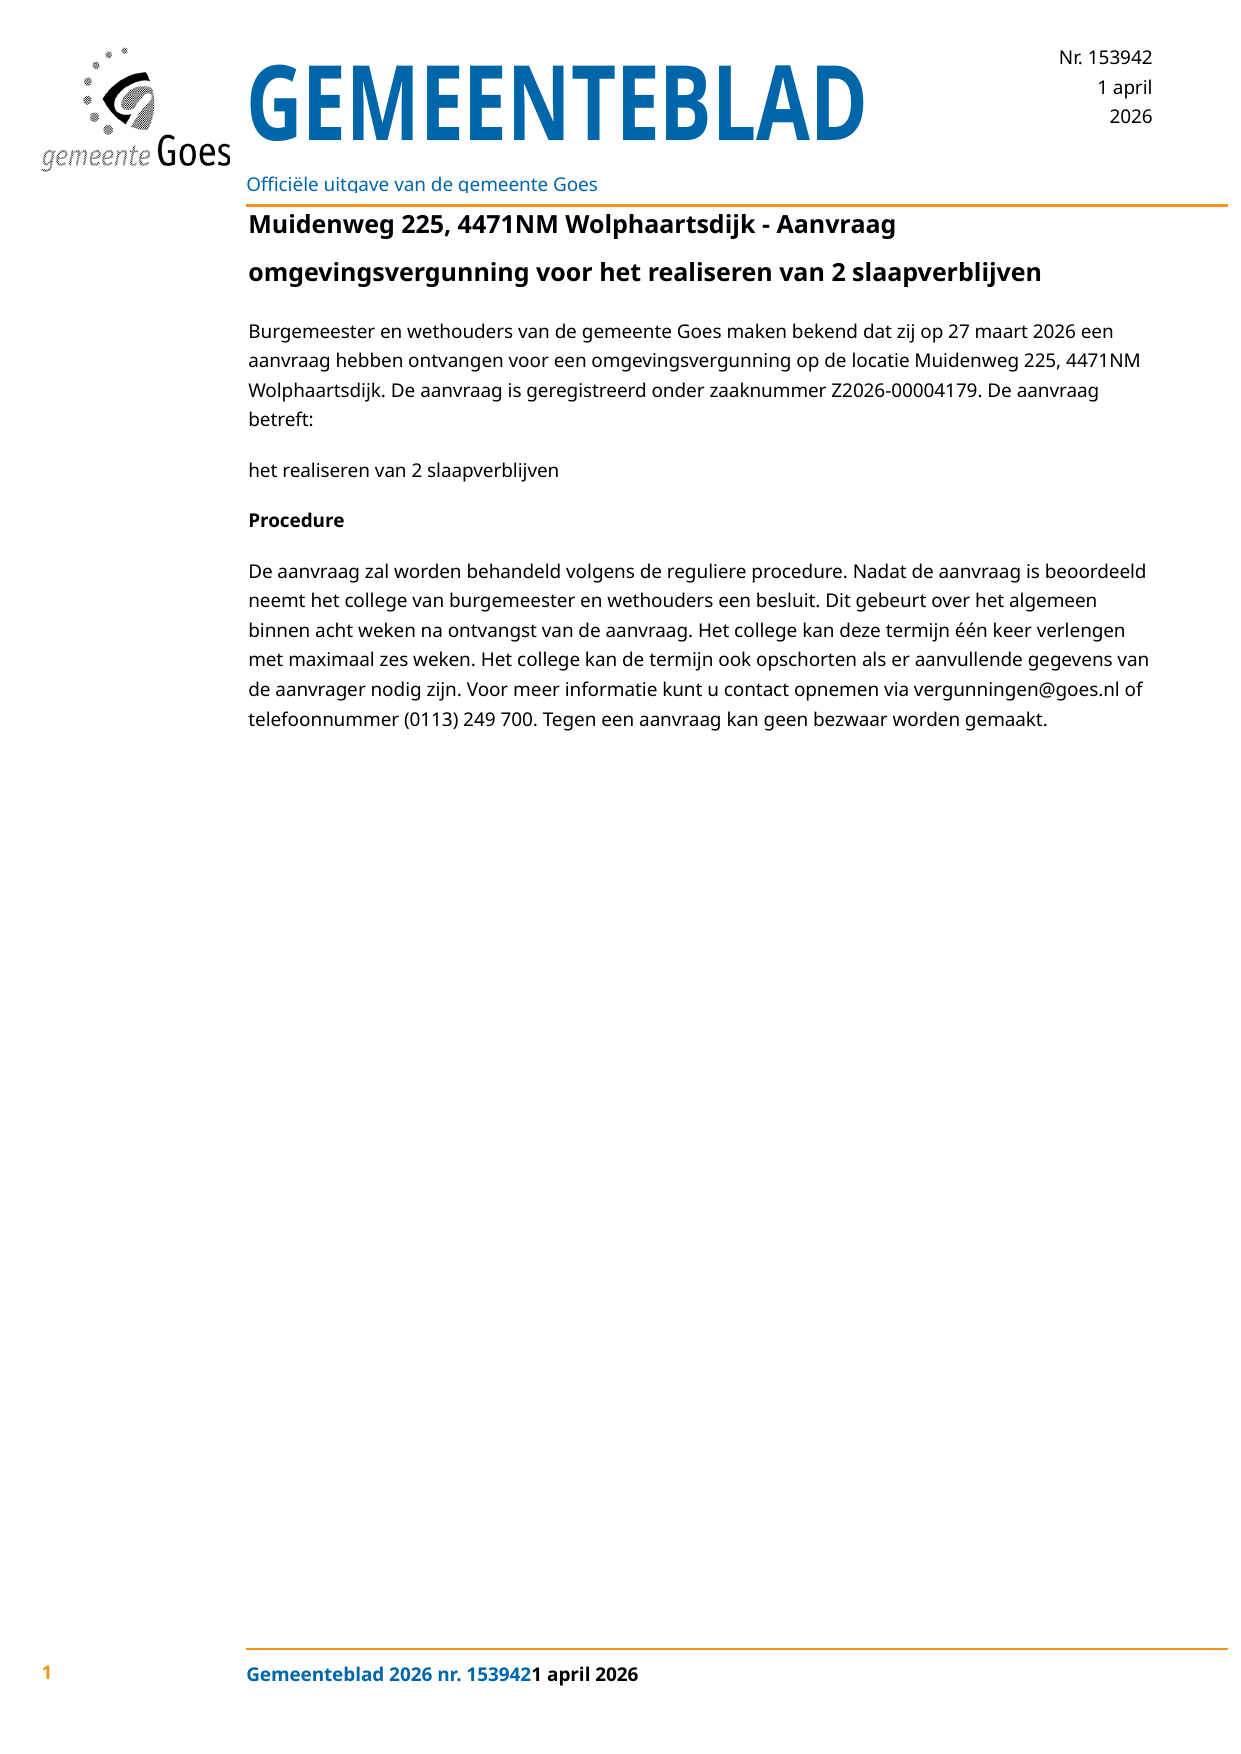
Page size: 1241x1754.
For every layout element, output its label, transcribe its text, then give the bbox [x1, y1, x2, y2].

text Procedure [248, 507, 1152, 533]
text Muidenweg 225, 4471NM Wolphaartsdijk - Aanvraag omgevingsvergunning voor het realiseren van 2 slaapverblijven [248, 207, 1152, 288]
text het realiseren van 2 slaapverblijven [248, 457, 1152, 483]
text Burgemeester en wethouders van de gemeente Goes maken bekend dat zij op 27 maart 2026 een aanvraag hebben ontvangen voor een omgevingsvergunning op de locatie Muidenweg 225, 4471NM Wolphaartsdijk. De aanvraag is geregistreerd onder zaaknummer Z2026-00004179. De aanvraag betreft: [248, 318, 1152, 432]
picture [41, 47, 231, 172]
text De aanvraag zal worden behandeld volgens de reguliere procedure. Nadat de aanvraag is beoordeeld neemt het college van burgemeester en wethouders een besluit. Dit gebeurt over het algemeen binnen acht weken na ontvangst van de aanvraag. Het college kan deze termijn één keer verlengen met maximaal zes weken. Het college kan de termijn ook opschorten als er aanvullende gegevens van de aanvrager nodig zijn. Voor meer informatie kunt u contact opnemen via vergunningen@goes.nl of telefoonnummer (0113) 249 700. Tegen een aanvraag kan geen bezwaar worden gemaakt. [248, 558, 1152, 732]
